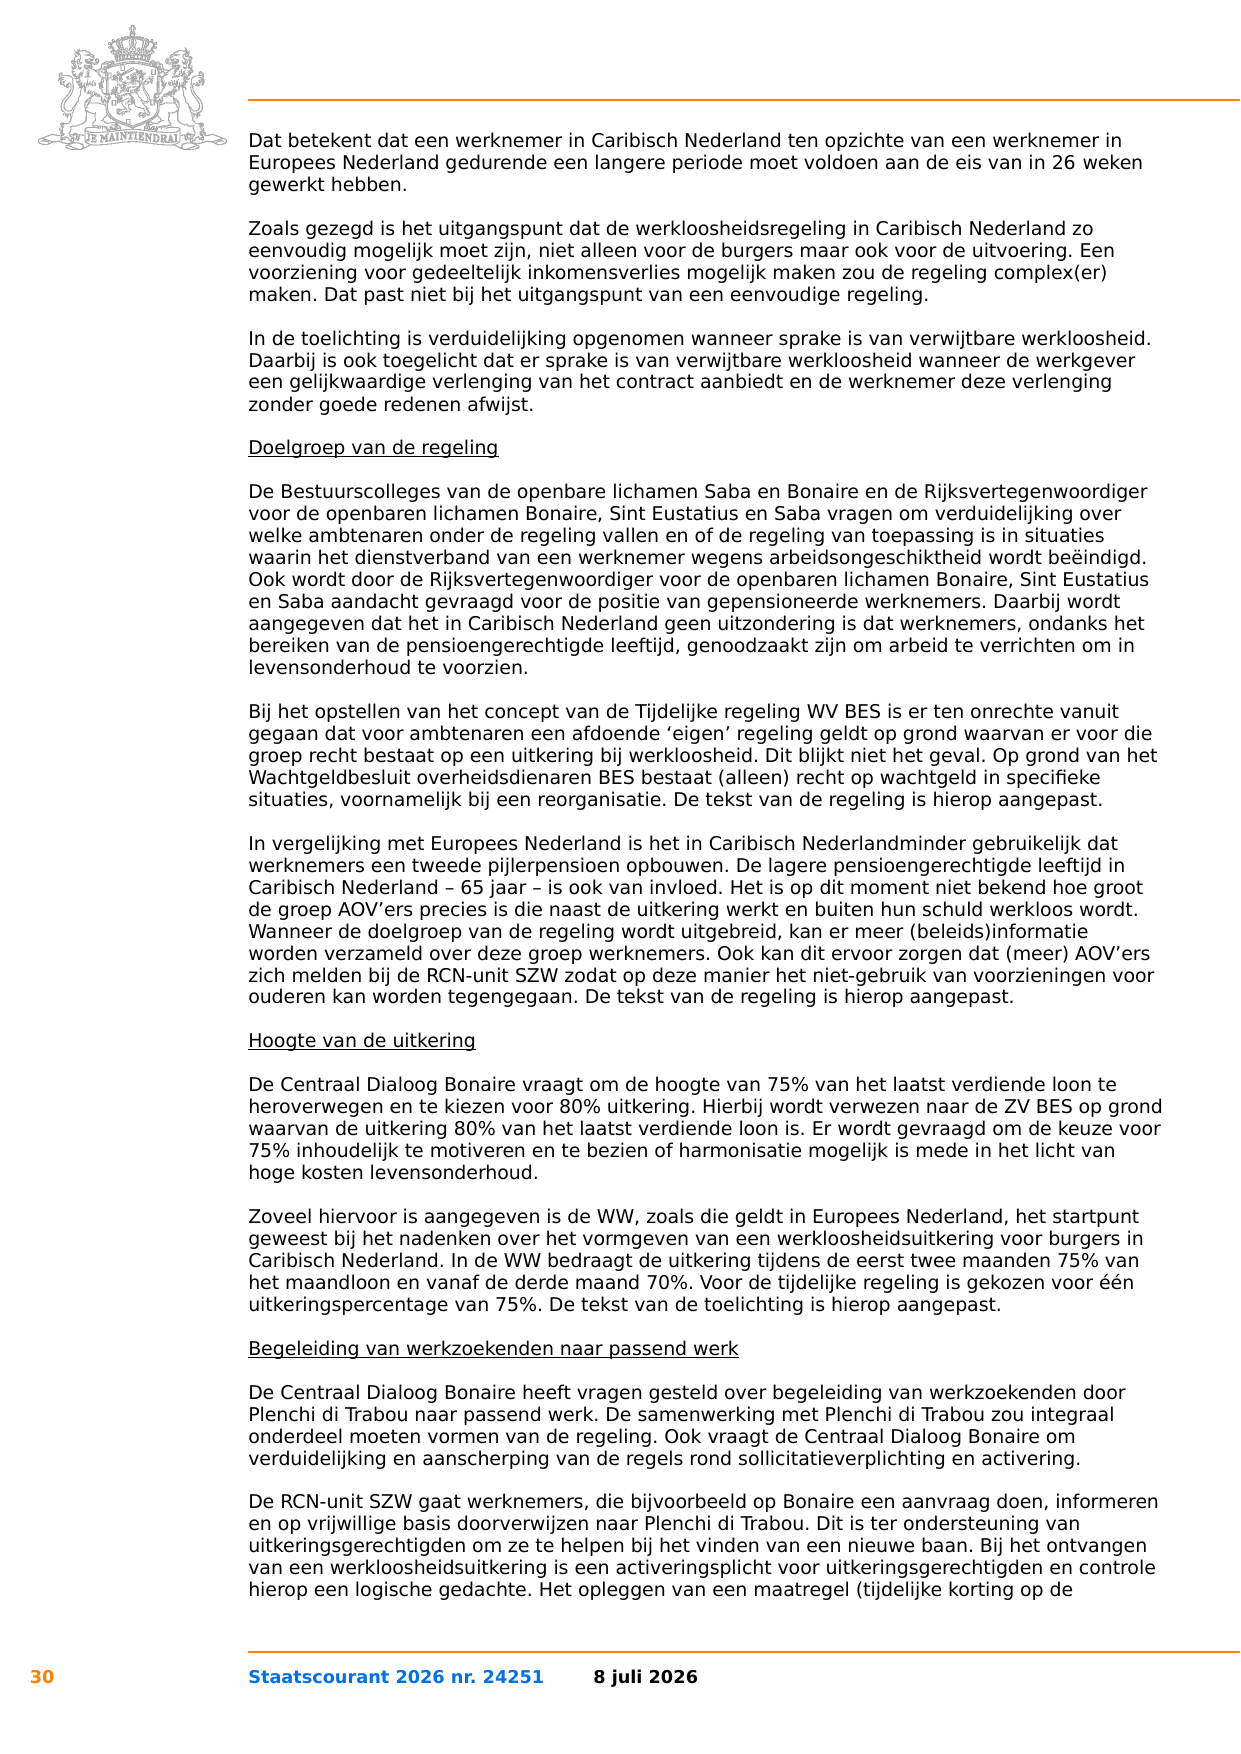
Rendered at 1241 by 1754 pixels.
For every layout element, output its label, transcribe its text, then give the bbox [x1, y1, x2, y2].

text Zoals gezegd is het uitgangspunt dat de werkloosheidsregeling in Caribisch Nederland zo eenvoudig mogelijk moet zijn, niet alleen voor de burgers maar ook voor de uitvoering. Een voorziening voor gedeeltelijk inkomensverlies mogelijk maken zou de regeling complex(er) maken. Dat past niet bij het uitgangspunt van een eenvoudige regeling. [248, 218, 1163, 306]
text In de toelichting is verduidelijking opgenomen wanneer sprake is van verwijtbare werkloosheid. Daarbij is ook toegelicht dat er sprake is van verwijtbare werkloosheid wanneer de werkgever een gelijkwaardige verlenging van het contract aanbiedt en de werknemer deze verlenging zonder goede redenen afwijst. [248, 327, 1163, 415]
text De Centraal Dialoog Bonaire vraagt om de hoogte van 75% van het laatst verdiende loon te heroverwegen en te kiezen voor 80% uitkering. Hierbij wordt verwezen naar de ZV BES op grond waarvan de uitkering 80% van het laatst verdiende loon is. Er wordt gevraagd om de keuze voor 75% inhoudelijk te motiveren en te bezien of harmonisatie mogelijk is mede in het licht van hoge kosten levensonderhoud. [248, 1074, 1163, 1184]
text Zoveel hiervoor is aangegeven is de WW, zoals die geldt in Europees Nederland, het startpunt geweest bij het nadenken over het vormgeven van een werkloosheidsuitkering voor burgers in [248, 1206, 1163, 1250]
text Bij het opstellen van het concept van de Tijdelijke regeling WV BES is er ten onrechte vanuit gegaan dat voor ambtenaren een afdoende ‘eigen’ regeling geldt op grond waarvan er voor die groep recht bestaat op een uitkering bij werkloosheid. Dit blijkt niet het geval. Op grond van het Wachtgeldbesluit overheidsdienaren BES bestaat (alleen) recht op wachtgeld in specifieke situaties, voornamelijk bij een reorganisatie. De tekst van de regeling is hierop aangepast. [248, 701, 1163, 811]
subtitle Begeleiding van werkzoekenden naar passend werk [248, 1338, 1163, 1360]
subtitle Doelgroep van de regeling [248, 437, 1163, 459]
picture [38, 25, 227, 150]
subtitle Hoogte van de uitkering [248, 1030, 1163, 1052]
text Dat betekent dat een werknemer in Caribisch Nederland ten opzichte van een werknemer in Europees Nederland gedurende een langere periode moet voldoen aan de eis van in 26 weken gewerkt hebben. [248, 130, 1163, 196]
text Caribisch Nederland. In de WW bedraagt de uitkering tijdens de eerst twee maanden 75% van het maandloon en vanaf de derde maand 70%. Voor de tijdelijke regeling is gekozen voor één uitkeringspercentage van 75%. De tekst van de toelichting is hierop aangepast. [248, 1250, 1163, 1316]
text In vergelijking met Europees Nederland is het in Caribisch Nederlandminder gebruikelijk dat werknemers een tweede pijlerpensioen opbouwen. De lagere pensioengerechtigde leeftijd in Caribisch Nederland – 65 jaar – is ook van invloed. Het is op dit moment niet bekend hoe groot de groep AOV’ers precies is die naast de uitkering werkt en buiten hun schuld werkloos wordt. Wanneer de doelgroep van de regeling wordt uitgebreid, kan er meer (beleids)informatie worden verzameld over deze groep werknemers. Ook kan dit ervoor zorgen dat (meer) AOV’ers zich melden bij de RCN-unit SZW zodat op deze manier het niet-gebruik van voorzieningen voor ouderen kan worden tegengegaan. De tekst van de regeling is hierop aangepast. [248, 833, 1163, 1008]
text De RCN-unit SZW gaat werknemers, die bijvoorbeeld op Bonaire een aanvraag doen, informeren en op vrijwillige basis doorverwijzen naar Plenchi di Trabou. Dit is ter ondersteuning van uitkeringsgerechtigden om ze te helpen bij het vinden van een nieuwe baan. Bij het ontvangen van een werkloosheidsuitkering is een activeringsplicht voor uitkeringsgerechtigden en controle hierop een logische gedachte. Het opleggen van een maatregel (tijdelijke korting op de [248, 1491, 1163, 1601]
text De Bestuurscolleges van de openbare lichamen Saba en Bonaire en de Rijksvertegenwoordiger voor de openbaren lichamen Bonaire, Sint Eustatius en Saba vragen om verduidelijking over welke ambtenaren onder de regeling vallen en of de regeling van toepassing is in situaties waarin het dienstverband van een werknemer wegens arbeidsongeschiktheid wordt beëindigd. Ook wordt door de Rijksvertegenwoordiger voor de openbaren lichamen Bonaire, Sint Eustatius en Saba aandacht gevraagd voor de positie van gepensioneerde werknemers. Daarbij wordt aangegeven dat het in Caribisch Nederland geen uitzondering is dat werknemers, ondanks het bereiken van de pensioengerechtigde leeftijd, genoodzaakt zijn om arbeid te verrichten om in levensonderhoud te voorzien. [248, 481, 1163, 679]
text De Centraal Dialoog Bonaire heeft vragen gesteld over begeleiding van werkzoekenden door Plenchi di Trabou naar passend werk. De samenwerking met Plenchi di Trabou zou integraal onderdeel moeten vormen van de regeling. Ook vraagt de Centraal Dialoog Bonaire om verduidelijking en aanscherping van de regels rond sollicitatieverplichting en activering. [248, 1382, 1163, 1469]
